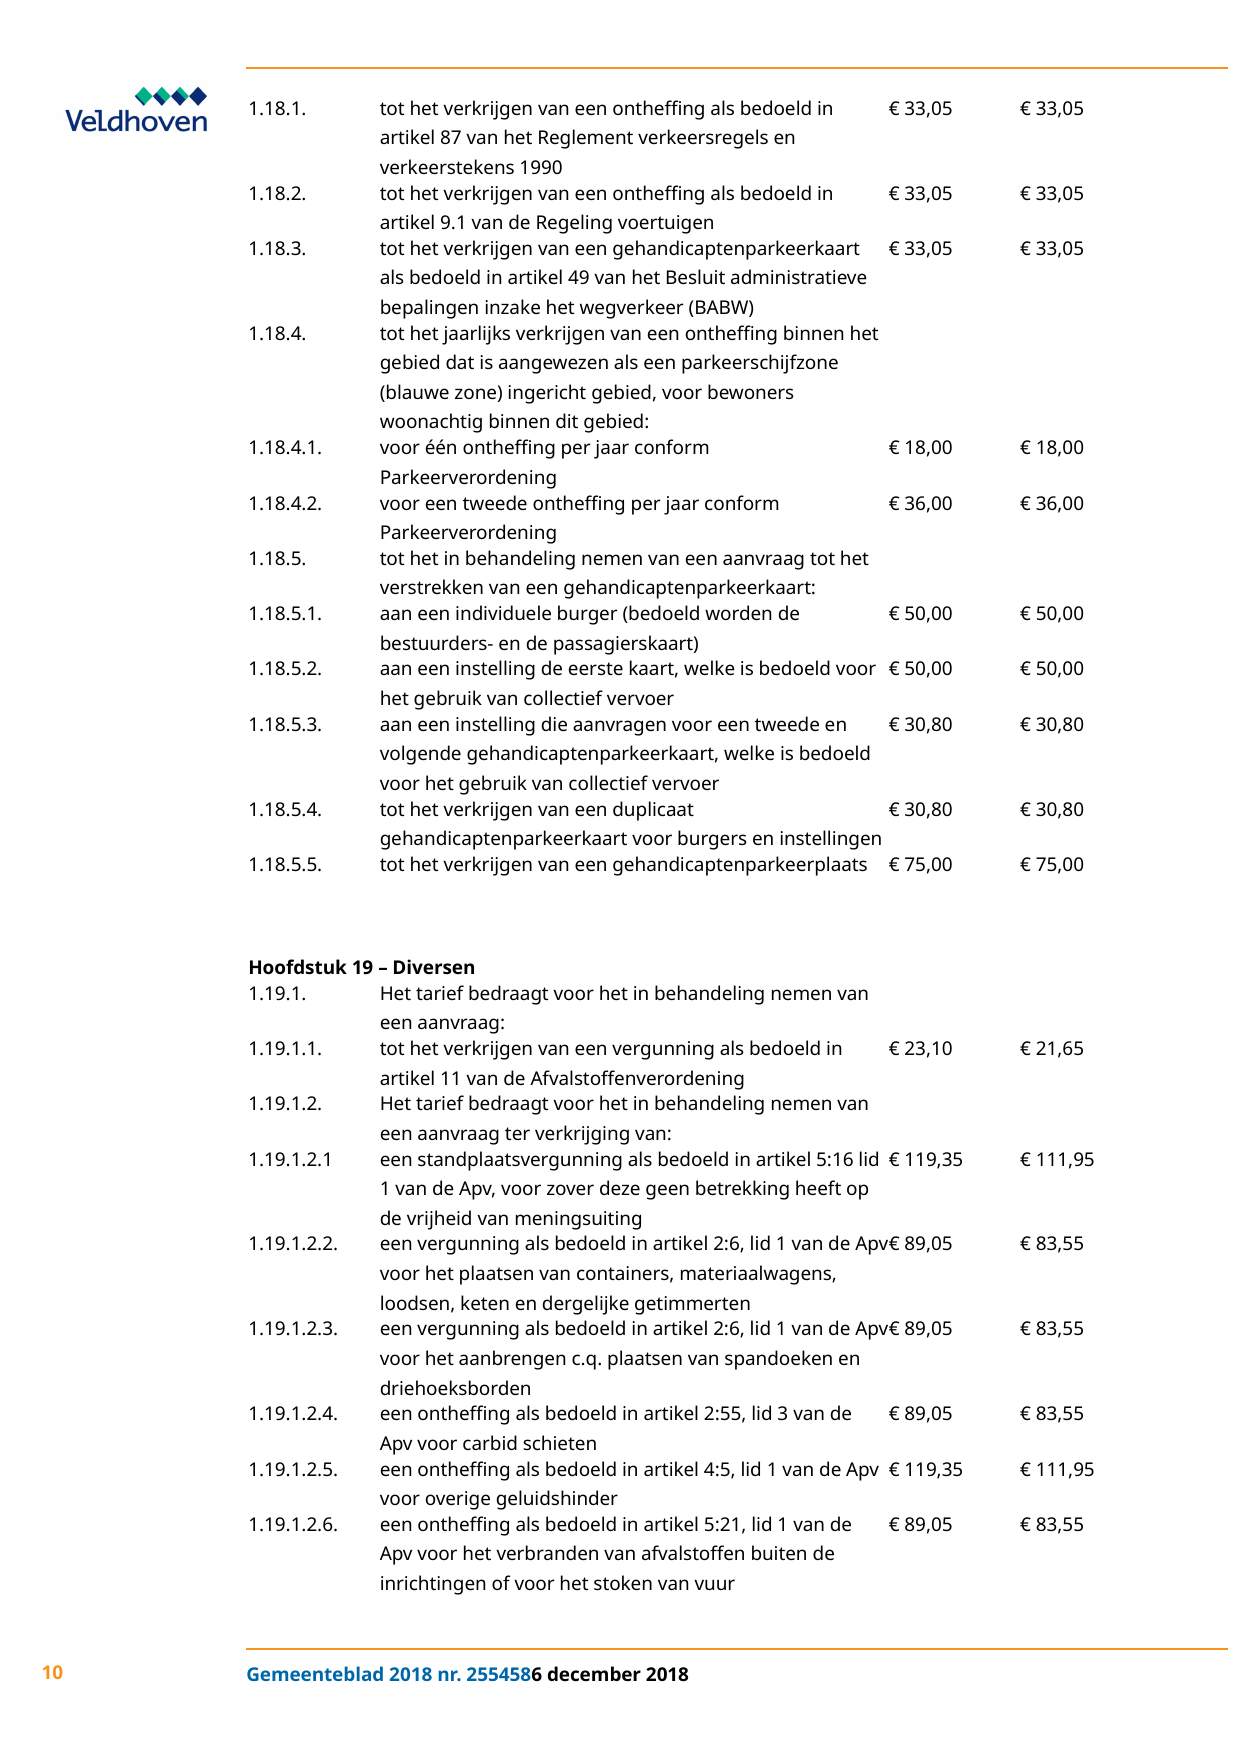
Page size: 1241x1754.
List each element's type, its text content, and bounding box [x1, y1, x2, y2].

table_cell een standplaatsvergunning als bedoeld in artikel 5:16 lid 1 van de Apv, voor zover deze geen betrekking heeft op de vrijheid van meningsuiting [380, 1146, 888, 1231]
table_cell 1.18.2. [248, 180, 379, 235]
table_cell € 50,00 [1020, 600, 1152, 656]
table_cell voor één ontheffing per jaar conform Parkeerverordening [380, 434, 888, 490]
table_cell € 18,00 [1020, 434, 1152, 490]
table_cell tot het verkrijgen van een ontheffing als bedoeld in artikel 87 van het Reglement verkeersregels en verkeerstekens 1990 [380, 95, 888, 180]
table_cell voor een tweede ontheffing per jaar conform Parkeerverordening [380, 490, 888, 545]
table_cell € 33,05 [1020, 95, 1152, 180]
table_cell aan een individuele burger (bedoeld worden de bestuurders- en de passagierskaart) [380, 600, 888, 656]
table_cell € 83,55 [1020, 1400, 1152, 1456]
table_cell € 111,95 [1020, 1146, 1152, 1231]
table_cell € 83,55 [1020, 1511, 1152, 1596]
table_cell [1020, 928, 1152, 954]
table_cell aan een instelling de eerste kaart, welke is bedoeld voor het gebruik van collectief vervoer [380, 656, 888, 711]
table_cell 1.19.1.2.1 [248, 1146, 379, 1231]
table_cell [1020, 903, 1152, 928]
table_cell 1.18.4. [248, 320, 379, 434]
table_cell € 83,55 [1020, 1316, 1152, 1400]
table_cell € 23,10 [889, 1035, 1020, 1090]
table_cell [1020, 954, 1152, 980]
table_cell Hoofdstuk 19 – Diversen [248, 954, 888, 980]
table_cell [1020, 1090, 1152, 1146]
table_cell [889, 320, 1020, 434]
table_cell [889, 980, 1020, 1035]
table_cell 1.18.1. [248, 95, 379, 180]
table_cell tot het jaarlijks verkrijgen van een ontheffing binnen het gebied dat is aangewezen als een parkeerschijfzone (blauwe zone) ingericht gebied, voor bewoners woonachtig binnen dit gebied: [380, 320, 888, 434]
table_cell € 75,00 [1020, 851, 1152, 877]
picture [41, 47, 231, 172]
table_cell € 119,35 [889, 1146, 1020, 1231]
table_cell tot het verkrijgen van een vergunning als bedoeld in artikel 11 van de Afvalstoffenverordening [380, 1035, 888, 1090]
table_cell [889, 903, 1020, 928]
table_cell € 30,80 [889, 711, 1020, 796]
table_cell Het tarief bedraagt voor het in behandeling nemen van een aanvraag ter verkrijging van: [380, 1090, 888, 1146]
table_cell € 36,00 [1020, 490, 1152, 545]
table_cell 1.19.1.2.2. [248, 1231, 379, 1316]
table_cell € 119,35 [889, 1456, 1020, 1511]
table_cell [248, 903, 379, 928]
table_cell tot het verkrijgen van een ontheffing als bedoeld in artikel 9.1 van de Regeling voertuigen [380, 180, 888, 235]
table_cell 1.19.1.2.6. [248, 1511, 379, 1596]
table_cell € 89,05 [889, 1231, 1020, 1316]
table_cell € 89,05 [889, 1400, 1020, 1456]
table_cell € 50,00 [1020, 656, 1152, 711]
table_cell € 50,00 [889, 656, 1020, 711]
table_cell [889, 928, 1020, 954]
table_cell een vergunning als bedoeld in artikel 2:6, lid 1 van de Apv voor het aanbrengen c.q. plaatsen van spandoeken en driehoeksborden [380, 1316, 888, 1400]
table_cell € 30,80 [1020, 796, 1152, 851]
table_cell [1020, 877, 1152, 903]
table_cell 1.19.1.1. [248, 1035, 379, 1090]
table_cell [248, 877, 379, 903]
table_cell [1020, 980, 1152, 1035]
table_cell tot het in behandeling nemen van een aanvraag tot het verstrekken van een gehandicaptenparkeerkaart: [380, 545, 888, 600]
table_cell € 30,80 [889, 796, 1020, 851]
table_cell € 33,05 [889, 235, 1020, 320]
table_cell 1.18.4.1. [248, 434, 379, 490]
table_cell 1.19.1.2.3. [248, 1316, 379, 1400]
table_cell [889, 545, 1020, 600]
table_cell aan een instelling die aanvragen voor een tweede en volgende gehandicaptenparkeerkaart, welke is bedoeld voor het gebruik van collectief vervoer [380, 711, 888, 796]
table_cell € 33,05 [889, 95, 1020, 180]
table_cell € 33,05 [1020, 180, 1152, 235]
table_cell [889, 954, 1020, 980]
table_cell 1.19.1.2.5. [248, 1456, 379, 1511]
table_cell [1020, 320, 1152, 434]
table_cell [380, 877, 888, 903]
table_cell 1.18.4.2. [248, 490, 379, 545]
table_cell € 18,00 [889, 434, 1020, 490]
table_cell € 36,00 [889, 490, 1020, 545]
table_cell € 75,00 [889, 851, 1020, 877]
table_cell € 30,80 [1020, 711, 1152, 796]
table_cell 1.18.5.3. [248, 711, 379, 796]
table_cell [248, 928, 379, 954]
table_cell [380, 903, 888, 928]
table_cell een ontheffing als bedoeld in artikel 4:5, lid 1 van de Apv voor overige geluidshinder [380, 1456, 888, 1511]
table_cell tot het verkrijgen van een duplicaat gehandicaptenparkeerkaart voor burgers en instellingen [380, 796, 888, 851]
table_cell 1.18.5.4. [248, 796, 379, 851]
table_cell € 50,00 [889, 600, 1020, 656]
table_cell [889, 877, 1020, 903]
table_cell € 89,05 [889, 1511, 1020, 1596]
table_cell € 83,55 [1020, 1231, 1152, 1316]
table_cell [889, 1090, 1020, 1146]
table_cell een ontheffing als bedoeld in artikel 5:21, lid 1 van de Apv voor het verbranden van afvalstoffen buiten de inrichtingen of voor het stoken van vuur [380, 1511, 888, 1596]
table_cell 1.19.1.2. [248, 1090, 379, 1146]
table_cell € 33,05 [889, 180, 1020, 235]
table_cell 1.19.1.2.4. [248, 1400, 379, 1456]
table_cell 1.18.5.2. [248, 656, 379, 711]
table_cell [380, 928, 888, 954]
table_cell 1.18.5.5. [248, 851, 379, 877]
table_cell Het tarief bedraagt voor het in behandeling nemen van een aanvraag: [380, 980, 888, 1035]
table_cell een ontheffing als bedoeld in artikel 2:55, lid 3 van de Apv voor carbid schieten [380, 1400, 888, 1456]
table_cell € 33,05 [1020, 235, 1152, 320]
table_cell € 21,65 [1020, 1035, 1152, 1090]
table_cell tot het verkrijgen van een gehandicaptenparkeerplaats [380, 851, 888, 877]
table_cell € 89,05 [889, 1316, 1020, 1400]
table_cell een vergunning als bedoeld in artikel 2:6, lid 1 van de Apv voor het plaatsen van containers, materiaalwagens, loodsen, keten en dergelijke getimmerten [380, 1231, 888, 1316]
table_cell 1.19.1. [248, 980, 379, 1035]
table_cell [1020, 545, 1152, 600]
table_cell 1.18.3. [248, 235, 379, 320]
table_cell 1.18.5.1. [248, 600, 379, 656]
table_cell tot het verkrijgen van een gehandicaptenparkeerkaart als bedoeld in artikel 49 van het Besluit administratieve bepalingen inzake het wegverkeer (BABW) [380, 235, 888, 320]
table_cell € 111,95 [1020, 1456, 1152, 1511]
table_cell 1.18.5. [248, 545, 379, 600]
